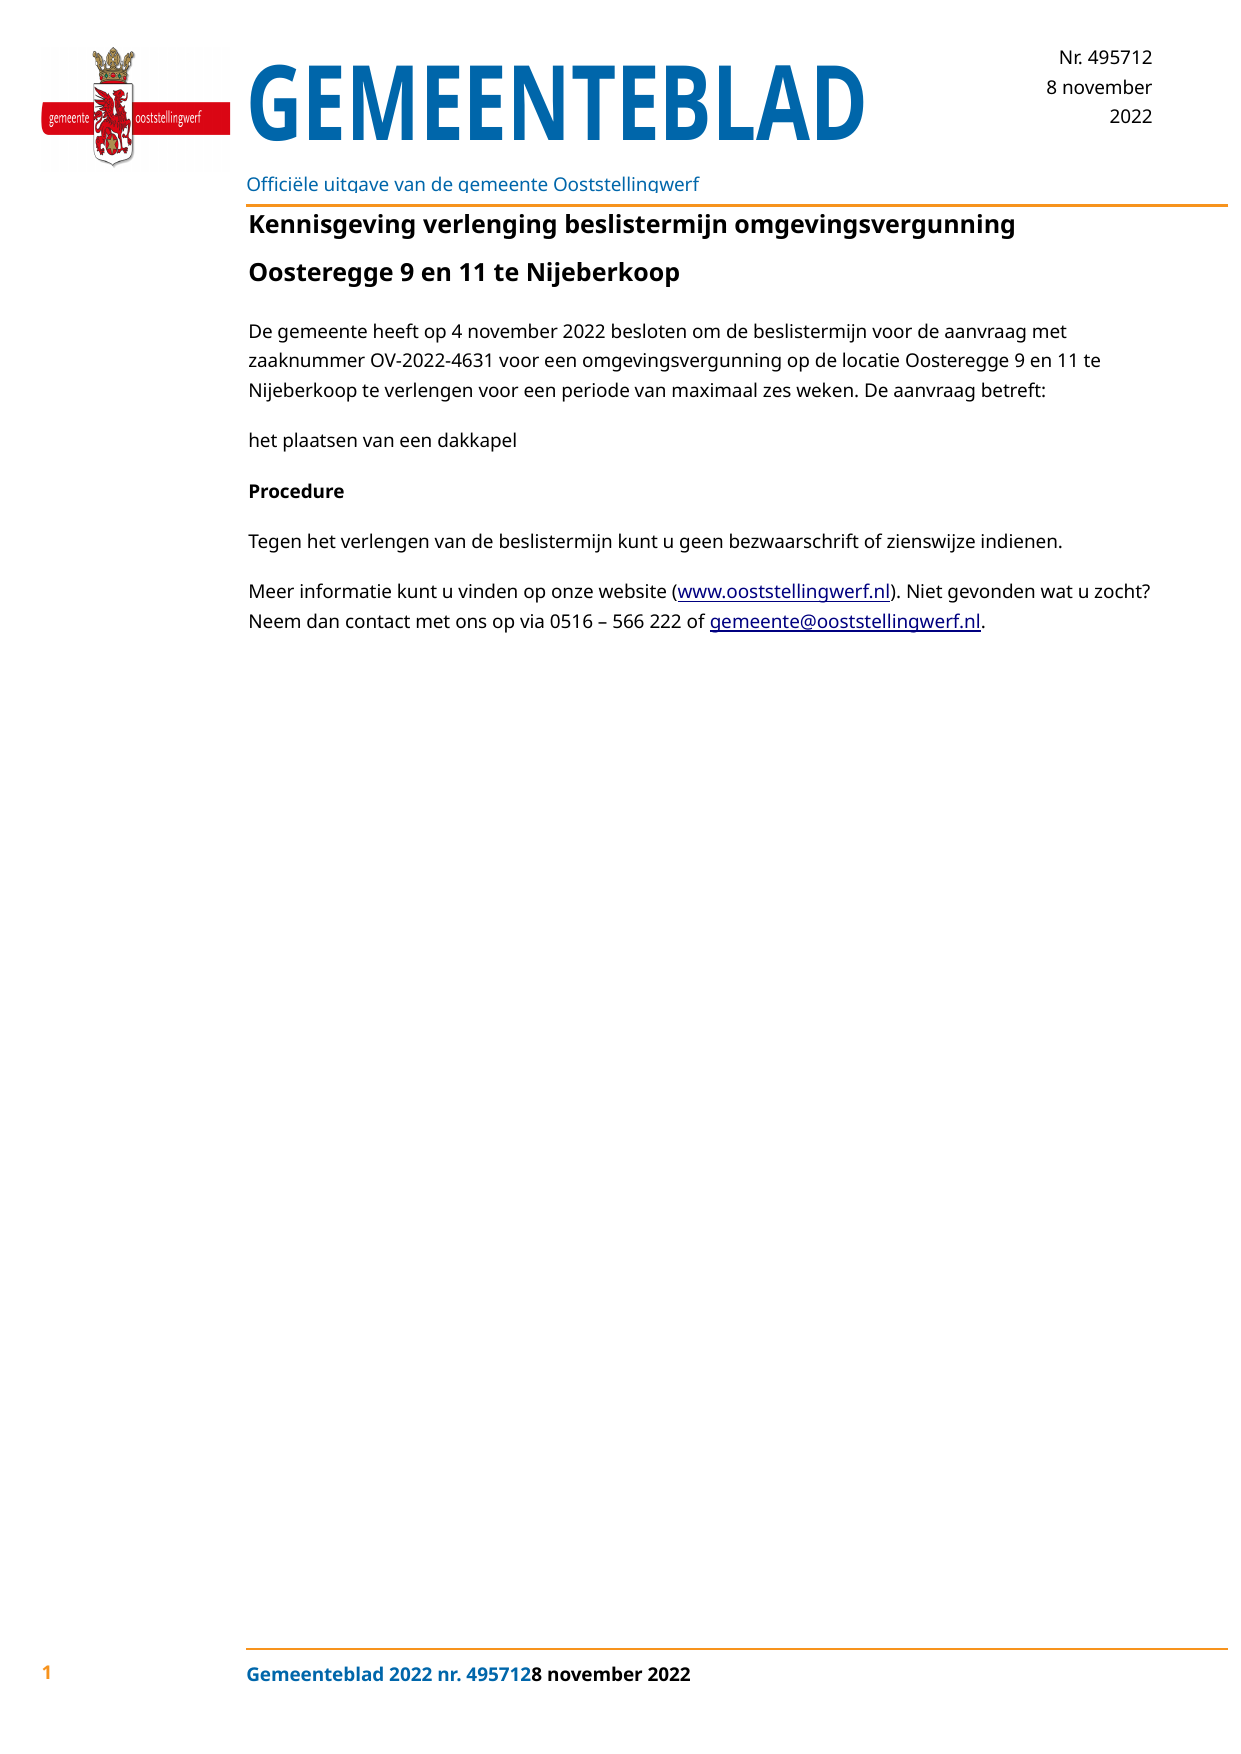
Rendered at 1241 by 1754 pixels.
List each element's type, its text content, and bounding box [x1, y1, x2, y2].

text Procedure [248, 478, 1152, 504]
text Kennisgeving verlenging beslistermijn omgevingsvergunning Oosteregge 9 en 11 te Nijeberkoop [248, 207, 1152, 288]
text Meer informatie kunt u vinden op onze website (www.ooststellingwerf.nl). Niet gevonden wat u zocht? Neem dan contact met ons op via 0516 – 566 222 of gemeente@ooststellingwerf.nl. [248, 579, 1152, 634]
text Tegen het verlengen van de beslistermijn kunt u geen bezwaarschrift of zienswijze indienen. [248, 528, 1152, 554]
text het plaatsen van een dakkapel [248, 427, 1152, 453]
picture [41, 47, 231, 172]
text De gemeente heeft op 4 november 2022 besloten om de beslistermijn voor de aanvraag met zaaknummer OV-2022-4631 voor een omgevingsvergunning op de locatie Oosteregge 9 en 11 te Nijeberkoop te verlengen voor een periode van maximaal zes weken. De aanvraag betreft: [248, 318, 1152, 403]
